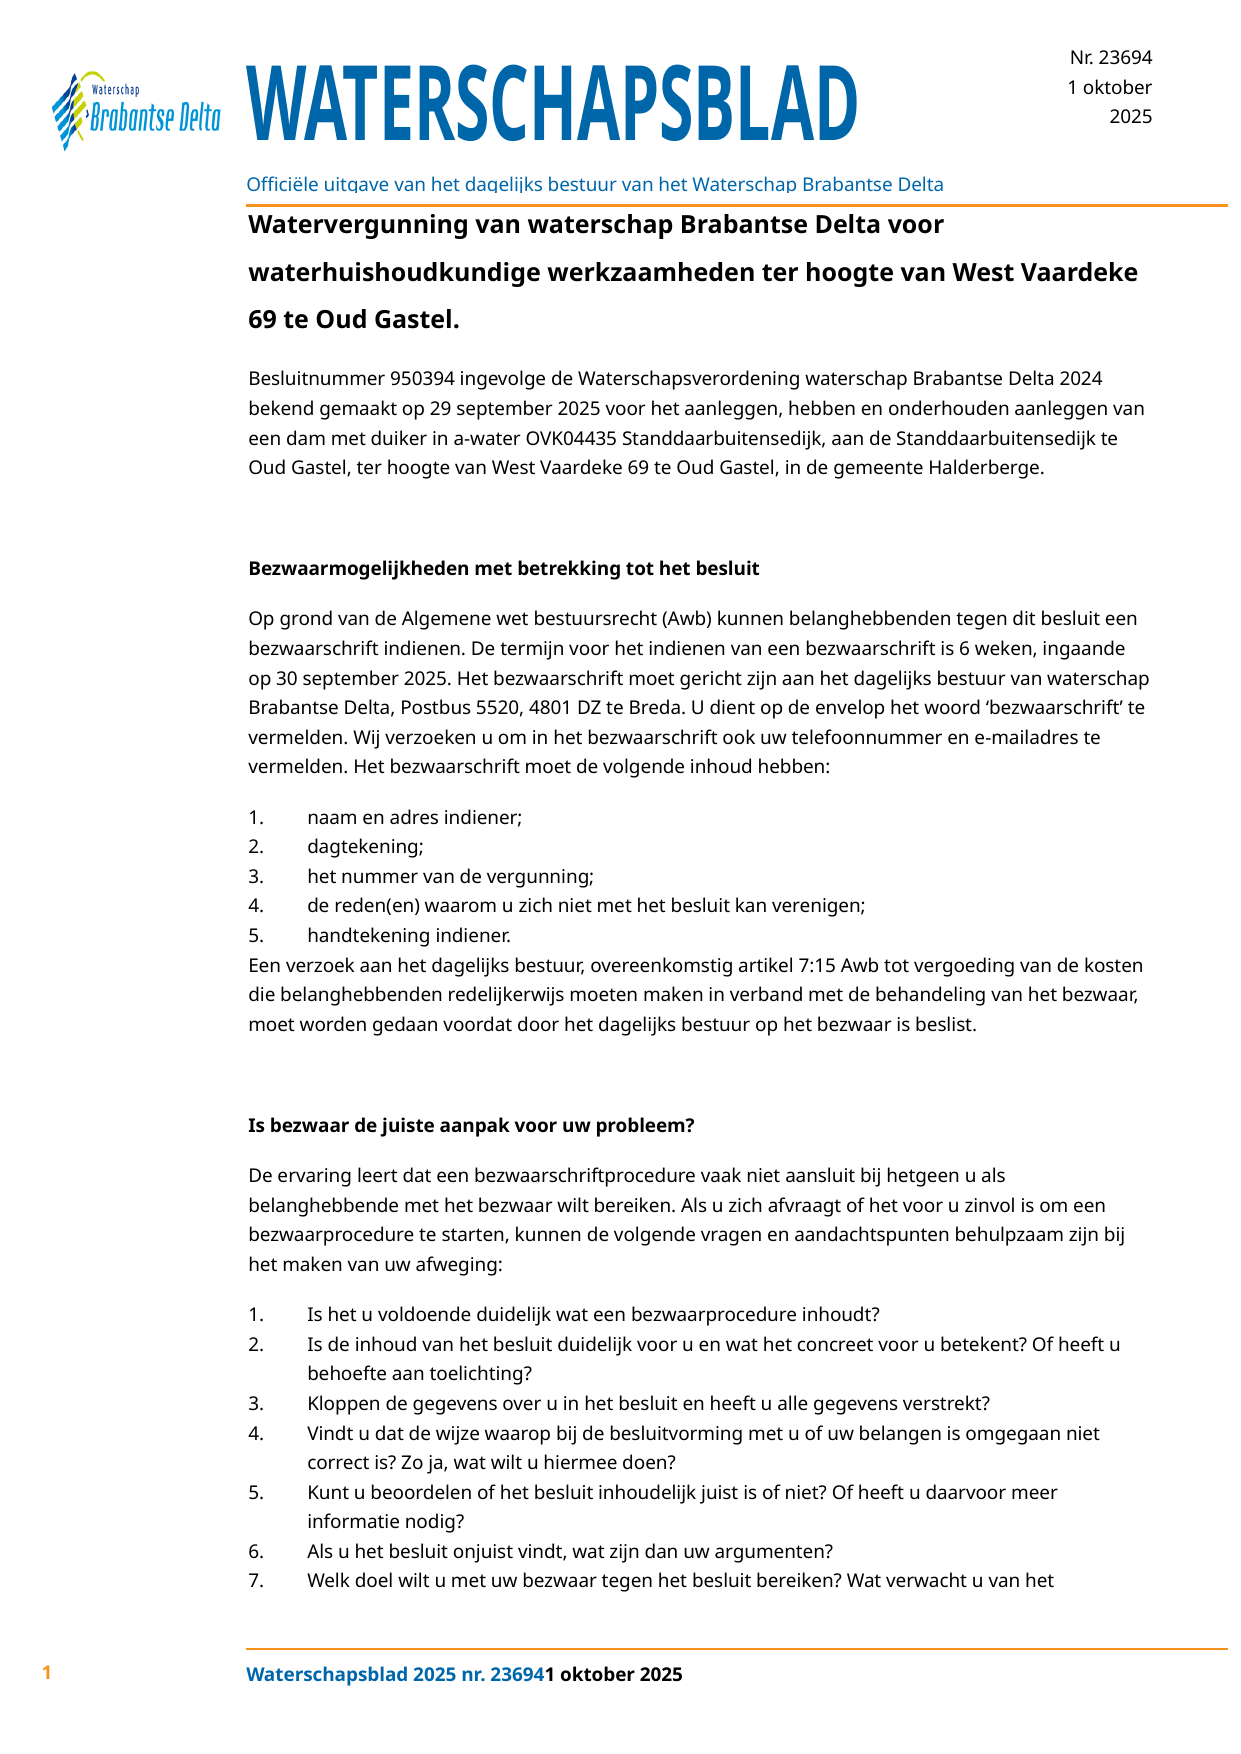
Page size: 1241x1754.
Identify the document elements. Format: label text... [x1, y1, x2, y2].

list naam en adres indiener; [248, 804, 1152, 829]
list Kunt u beoordelen of het besluit inhoudelijk juist is of niet? Of heeft u daarvoor meer informatie nodig? [248, 1479, 1152, 1534]
list Kloppen de gegevens over u in het besluit en heeft u alle gegevens verstrekt? [248, 1390, 1152, 1416]
text Is bezwaar de juiste aanpak voor uw probleem? [248, 1112, 1152, 1137]
text De ervaring leert dat een bezwaarschriftprocedure vaak niet aansluit bij hetgeen u als belanghebbende met het bezwaar wilt bereiken. Als u zich afvraagt of het voor u zinvol is om een bezwaarprocedure te starten, kunnen de volgende vragen en aandachtspunten behulpzaam zijn bij het maken van uw afweging: [248, 1162, 1152, 1277]
list Is de inhoud van het besluit duidelijk voor u en wat het concreet voor u betekent? Of heeft u behoefte aan toelichting? [248, 1331, 1152, 1386]
picture [41, 47, 231, 172]
text Besluitnummer 950394 ingevolge de Waterschapsverordening waterschap Brabantse Delta 2024 bekend gemaakt op 29 september 2025 voor het aanleggen, hebben en onderhouden aanleggen van een dam met duiker in a-water OVK04435 Standdaarbuitensedijk, aan de Standdaarbuitensedijk te Oud Gastel, ter hoogte van West Vaardeke 69 te Oud Gastel, in de gemeente Halderberge. [248, 366, 1152, 480]
text Bezwaarmogelijkheden met betrekking tot het besluit [248, 555, 1152, 581]
list Als u het besluit onjuist vindt, wat zijn dan uw argumenten? [248, 1538, 1152, 1564]
list Is het u voldoende duidelijk wat een bezwaarprocedure inhoudt? [248, 1301, 1152, 1327]
list de reden(en) waarom u zich niet met het besluit kan verenigen; [248, 893, 1152, 918]
list Vindt u dat de wijze waarop bij de besluitvorming met u of uw belangen is omgegaan niet correct is? Zo ja, wat wilt u hiermee doen? [248, 1420, 1152, 1475]
text Een verzoek aan het dagelijks bestuur, overeenkomstig artikel 7:15 Awb tot vergoeding van de kosten die belanghebbenden redelijkerwijs moeten maken in verband met de behandeling van het bezwaar, moet worden gedaan voordat door het dagelijks bestuur op het bezwaar is beslist. [248, 952, 1152, 1037]
list Welk doel wilt u met uw bezwaar tegen het besluit bereiken? Wat verwacht u van het [248, 1568, 1152, 1593]
list dagtekening; [248, 833, 1152, 859]
text Watervergunning van waterschap Brabantse Delta voor waterhuishoudkundige werkzaamheden ter hoogte van West Vaardeke 69 te Oud Gastel. [248, 207, 1152, 336]
text Op grond van de Algemene wet bestuursrecht (Awb) kunnen belanghebbenden tegen dit besluit een bezwaarschrift indienen. De termijn voor het indienen van een bezwaarschrift is 6 weken, ingaande op 30 september 2025. Het bezwaarschrift moet gericht zijn aan het dagelijks bestuur van waterschap Brabantse Delta, Postbus 5520, 4801 DZ te Breda. U dient op de envelop het woord ‘bezwaarschrift’ te vermelden. Wij verzoeken u om in het bezwaarschrift ook uw telefoonnummer en e‑mailadres te vermelden. Het bezwaarschrift moet de volgende inhoud hebben: [248, 606, 1152, 779]
list het nummer van de vergunning; [248, 863, 1152, 889]
list handtekening indiener. [248, 922, 1152, 948]
